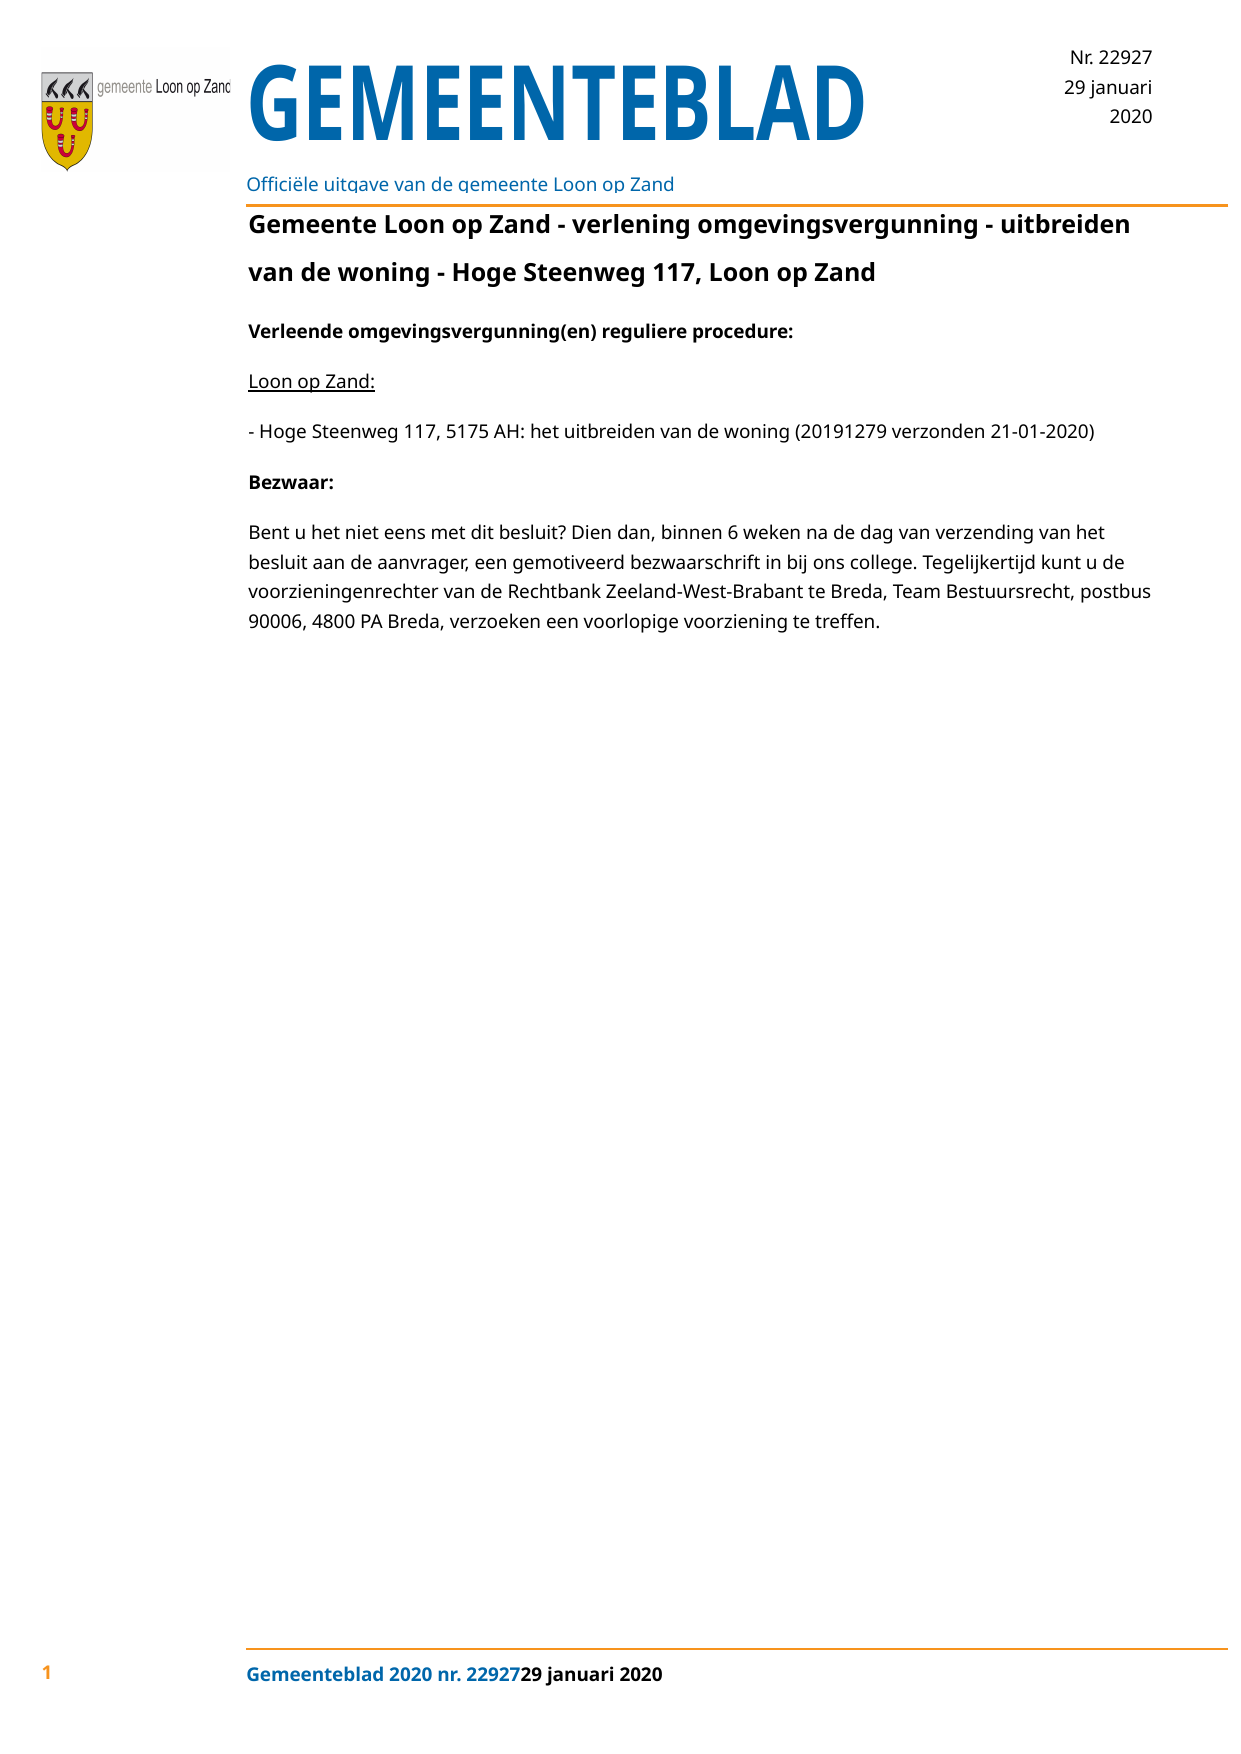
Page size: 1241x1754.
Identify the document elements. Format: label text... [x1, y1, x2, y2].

text Gemeente Loon op Zand - verlening omgevingsvergunning - uitbreiden van de woning - Hoge Steenweg 117, Loon op Zand [248, 207, 1152, 288]
text Bent u het niet eens met dit besluit? Dien dan, binnen 6 weken na de dag van verzending van het besluit aan de aanvrager, een gemotiveerd bezwaarschrift in bij ons college. Tegelijkertijd kunt u de voorzieningenrechter van de Rechtbank Zeeland-West-Brabant te Breda, Team Bestuursrecht, postbus 90006, 4800 PA Breda, verzoeken een voorlopige voorziening te treffen. [248, 519, 1152, 634]
picture [41, 47, 231, 172]
text Bezwaar: [248, 469, 1152, 495]
text - Hoge Steenweg 117, 5175 AH: het uitbreiden van de woning (20191279 verzonden 21-01-2020) [248, 419, 1152, 444]
text Loon op Zand: [248, 368, 1152, 394]
text Verleende omgevingsvergunning(en) reguliere procedure: [248, 318, 1152, 344]
